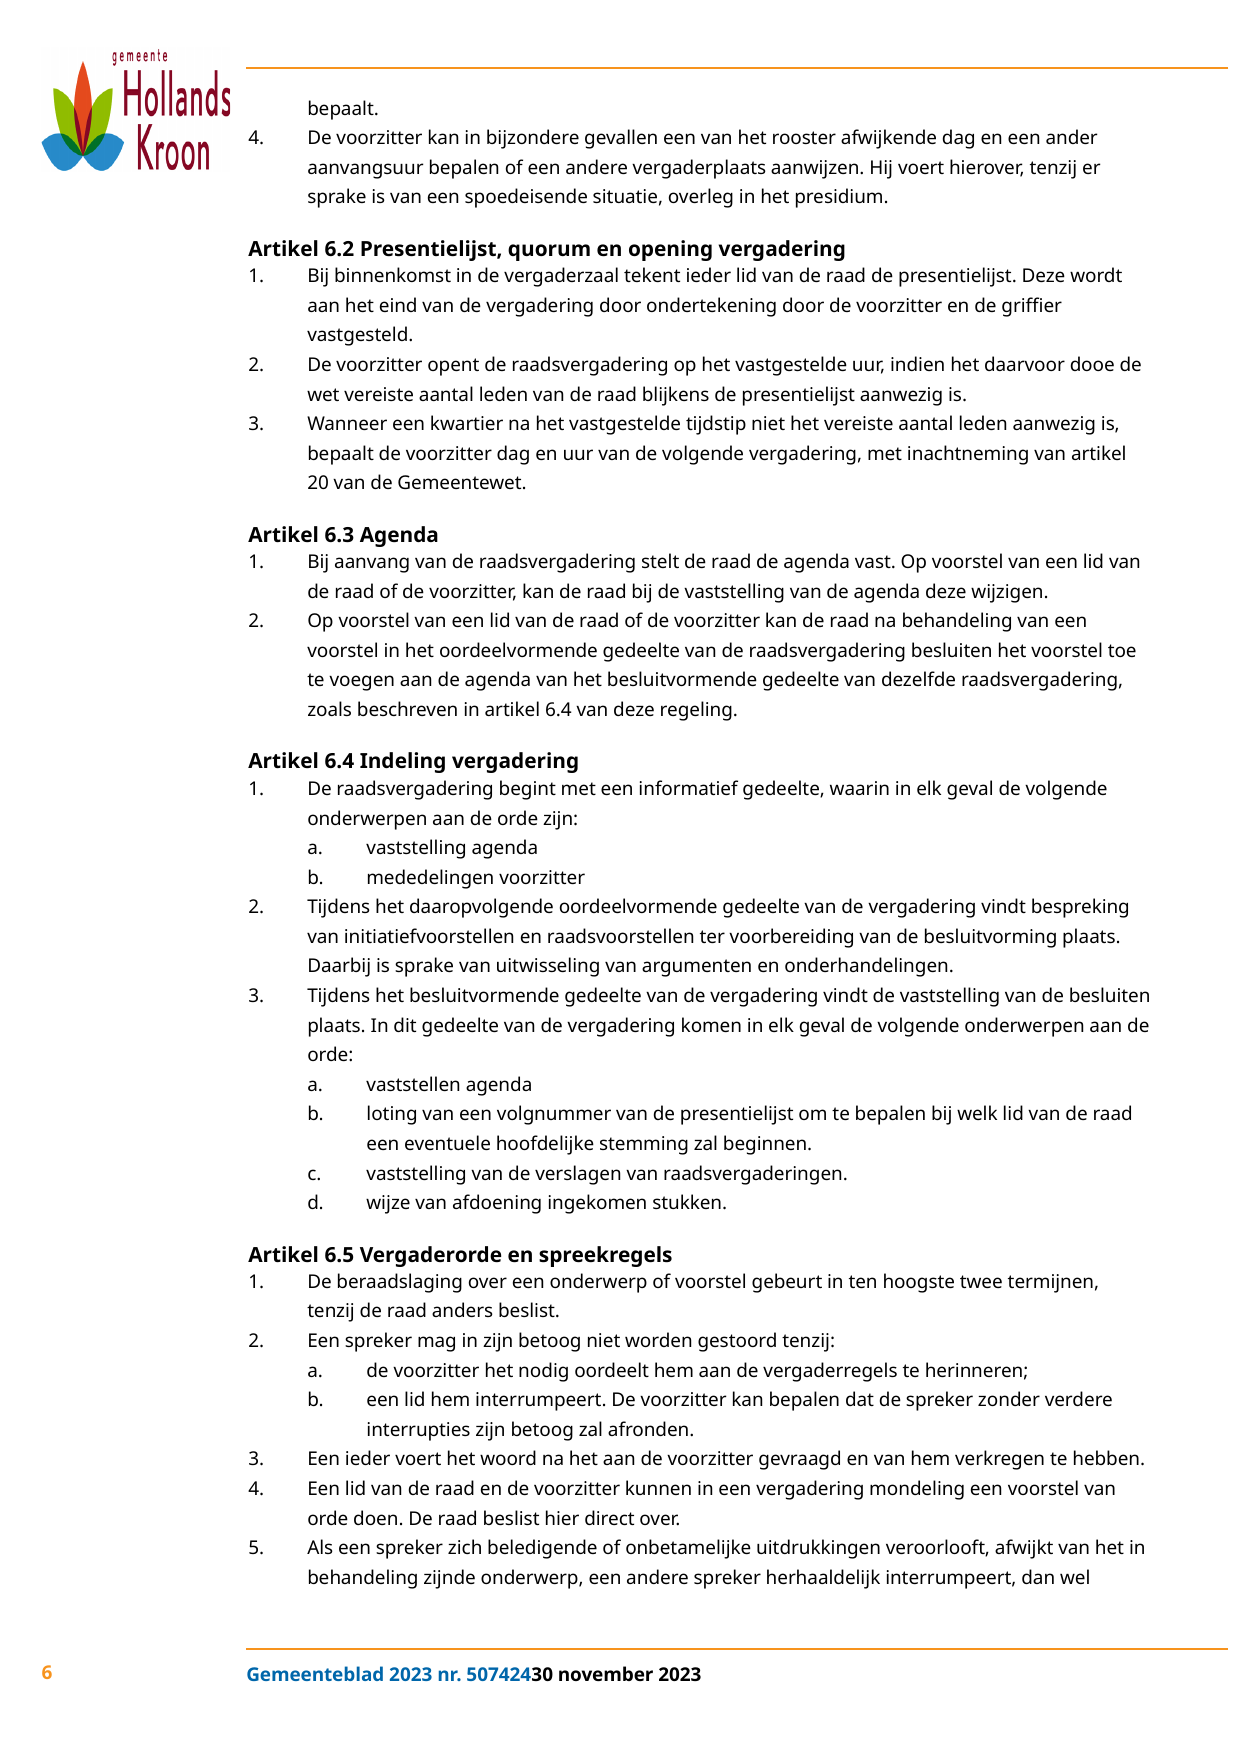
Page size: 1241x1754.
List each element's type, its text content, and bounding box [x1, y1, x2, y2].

list Tijdens het daaropvolgende oordeelvormende gedeelte van de vergadering vindt bespreking van initiatiefvoorstellen en raadsvoorstellen ter voorbereiding van de besluitvorming plaats. Daarbij is sprake van uitwisseling van argumenten en onderhandelingen. [248, 893, 1152, 978]
list De voorzitter opent de raadsvergadering op het vastgestelde uur, indien het daarvoor dooe de wet vereiste aantal leden van de raad blijkens de presentielijst aanwezig is. [248, 351, 1152, 406]
list vaststellen agenda [307, 1071, 1152, 1097]
list de voorzitter het nodig oordeelt hem aan de vergaderregels te herinneren; [307, 1357, 1152, 1383]
list wijze van afdoening ingekomen stukken. [307, 1189, 1152, 1215]
list mededelingen voorzitter [307, 864, 1152, 889]
list Op voorstel van een lid van de raad of de voorzitter kan de raad na behandeling van een voorstel in het oordeelvormende gedeelte van de raadsvergadering besluiten het voorstel toe te voegen aan de agenda van het besluitvormende gedeelte van dezelfde raadsvergadering, zoals beschreven in artikel 6.4 van deze regeling. [248, 607, 1152, 722]
list Wanneer een kwartier na het vastgestelde tijdstip niet het vereiste aantal leden aanwezig is, bepaalt de voorzitter dag en uur van de volgende vergadering, met inachtneming van artikel 20 van de Gemeentewet. [248, 410, 1152, 495]
list Een lid van de raad en de voorzitter kunnen in een vergadering mondeling een voorstel van orde doen. De raad beslist hier direct over. [248, 1475, 1152, 1531]
list De beraadslaging over een onderwerp of voorstel gebeurt in ten hoogste twee termijnen, tenzij de raad anders beslist. [248, 1268, 1152, 1323]
list een lid hem interrumpeert. De voorzitter kan bepalen dat de spreker zonder verdere interrupties zijn betoog zal afronden. [307, 1386, 1152, 1442]
text Artikel 6.5 Vergaderorde en spreekregels [248, 1240, 1152, 1268]
list bepaalt. [248, 95, 1152, 121]
text Artikel 6.4 Indeling vergadering [248, 747, 1152, 775]
picture [41, 47, 231, 172]
list vaststelling agenda [307, 834, 1152, 860]
list Tijdens het besluitvormende gedeelte van de vergadering vindt de vaststelling van de besluiten plaats. In dit gedeelte van de vergadering komen in elk geval de volgende onderwerpen aan de orde: [248, 982, 1152, 1067]
list Een ieder voert het woord na het aan de voorzitter gevraagd en van hem verkregen te hebben. [248, 1446, 1152, 1471]
text Artikel 6.3 Agenda [248, 520, 1152, 548]
list De raadsvergadering begint met een informatief gedeelte, waarin in elk geval de volgende onderwerpen aan de orde zijn: [248, 775, 1152, 830]
list De voorzitter kan in bijzondere gevallen een van het rooster afwijkende dag en een ander aanvangsuur bepalen of een andere vergaderplaats aanwijzen. Hij voert hierover, tenzij er sprake is van een spoedeisende situatie, overleg in het presidium. [248, 124, 1152, 209]
text Artikel 6.2 Presentielijst, quorum en opening vergadering [248, 234, 1152, 262]
list Een spreker mag in zijn betoog niet worden gestoord tenzij: [248, 1327, 1152, 1353]
list Bij aanvang van de raadsvergadering stelt de raad de agenda vast. Op voorstel van een lid van de raad of de voorzitter, kan de raad bij de vaststelling van de agenda deze wijzigen. [248, 548, 1152, 604]
list vaststelling van de verslagen van raadsvergaderingen. [307, 1160, 1152, 1185]
list Bij binnenkomst in de vergaderzaal tekent ieder lid van de raad de presentielijst. Deze wordt aan het eind van de vergadering door ondertekening door de voorzitter en de griffier vastgesteld. [248, 262, 1152, 347]
list loting van een volgnummer van de presentielijst om te bepalen bij welk lid van de raad een eventuele hoofdelijke stemming zal beginnen. [307, 1101, 1152, 1156]
list Als een spreker zich beledigende of onbetamelijke uitdrukkingen veroorlooft, afwijkt van het in behandeling zijnde onderwerp, een andere spreker herhaaldelijk interrumpeert, dan wel [248, 1534, 1152, 1590]
